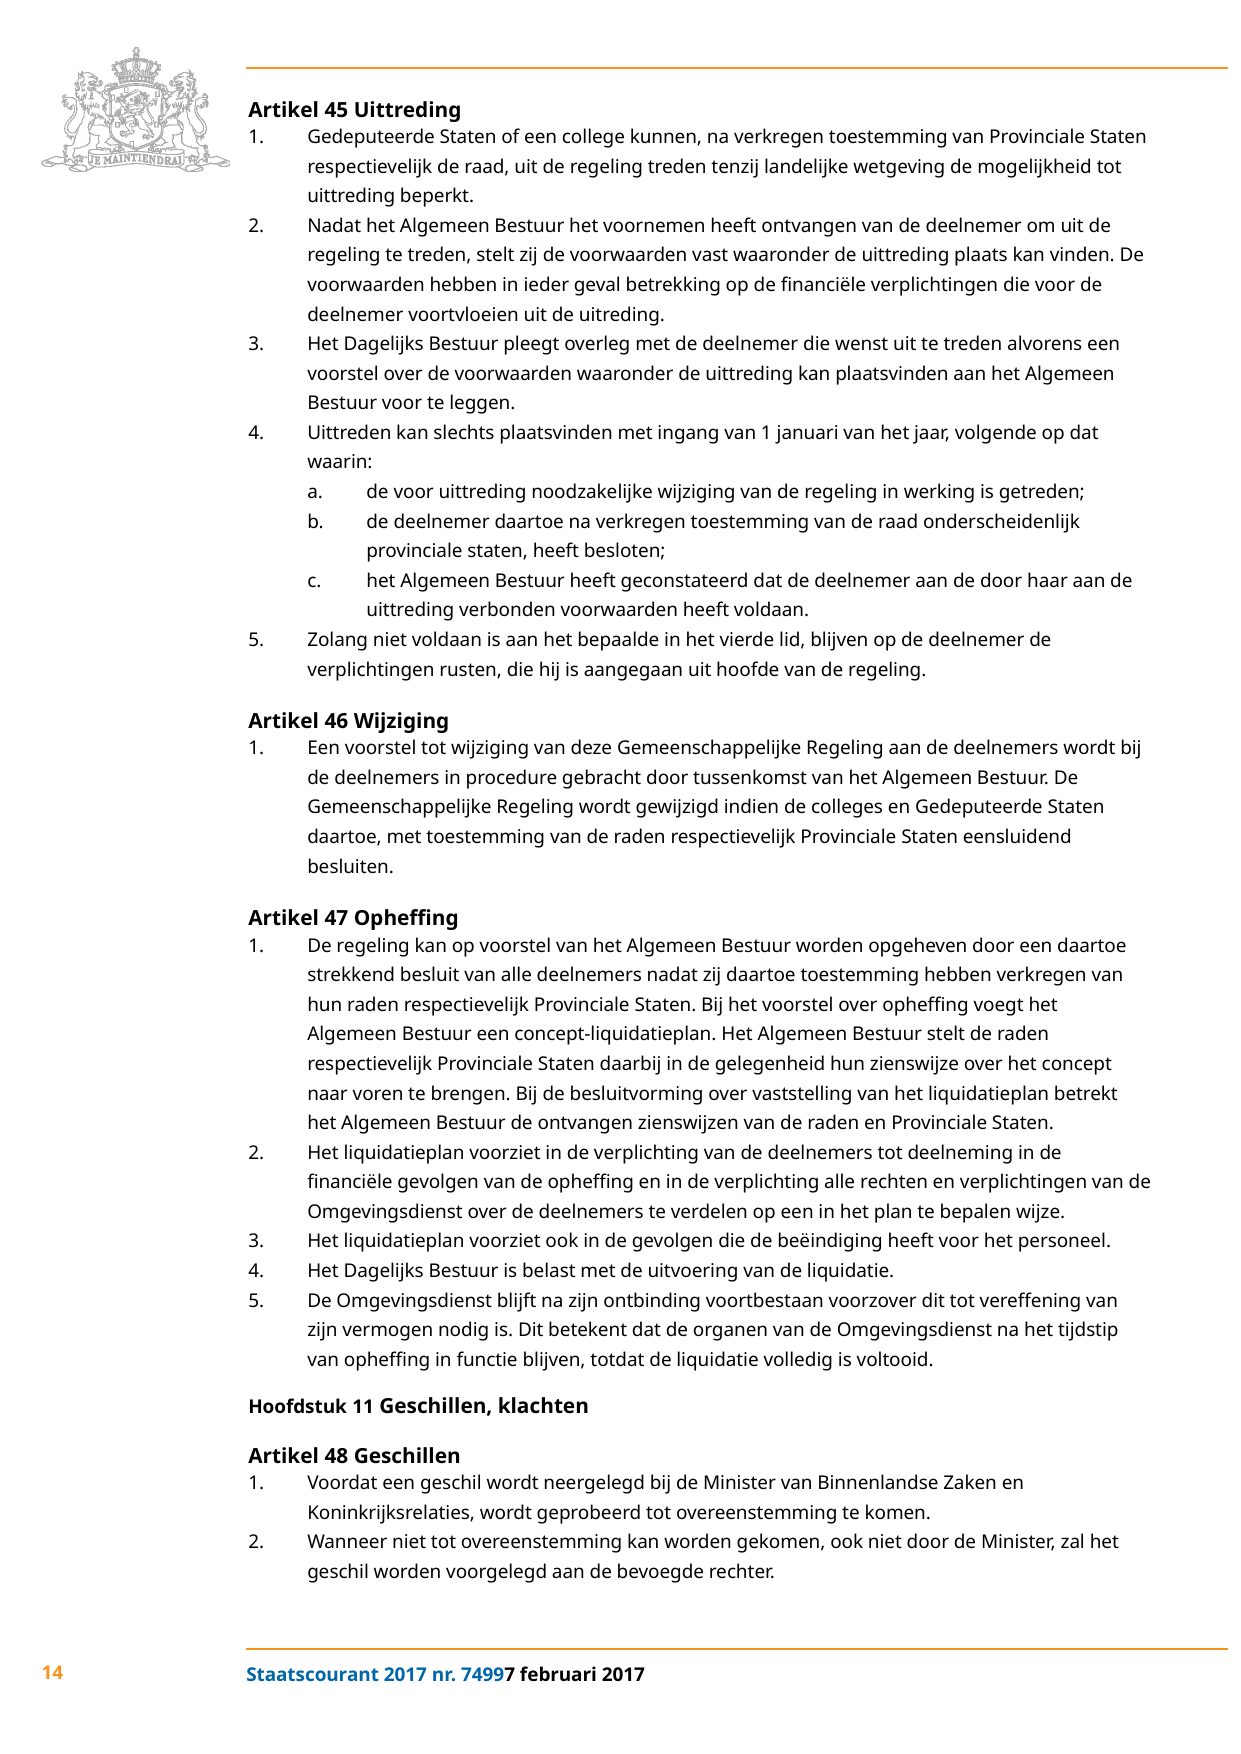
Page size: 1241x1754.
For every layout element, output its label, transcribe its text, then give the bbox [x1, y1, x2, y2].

list Nadat het Algemeen Bestuur het voornemen heeft ontvangen van de deelnemer om uit de regeling te treden, stelt zij de voorwaarden vast waaronder de uittreding plaats kan vinden. De voorwaarden hebben in ieder geval betrekking op de financiële verplichtingen die voor de deelnemer voortvloeien uit de uitreding. [248, 212, 1152, 326]
list Zolang niet voldaan is aan het bepaalde in het vierde lid, blijven op de deelnemer de verplichtingen rusten, die hij is aangegaan uit hoofde van de regeling. [248, 626, 1152, 681]
list het Algemeen Bestuur heeft geconstateerd dat de deelnemer aan de door haar aan de uittreding verbonden voorwaarden heeft voldaan. [307, 567, 1152, 622]
list Het Dagelijks Bestuur pleegt overleg met de deelnemer die wenst uit te treden alvorens een voorstel over de voorwaarden waaronder de uittreding kan plaatsvinden aan het Algemeen Bestuur voor te leggen. [248, 330, 1152, 415]
list Uittreden kan slechts plaatsvinden met ingang van 1 januari van het jaar, volgende op dat waarin: [248, 419, 1152, 474]
list Wanneer niet tot overeenstemming kan worden gekomen, ook niet door de Minister, zal het geschil worden voorgelegd aan de bevoegde rechter. [248, 1528, 1152, 1584]
list Het Dagelijks Bestuur is belast met de uitvoering van de liquidatie. [248, 1257, 1152, 1283]
text Artikel 47 Opheffing [248, 903, 1152, 932]
list Een voorstel tot wijziging van deze Gemeenschappelijke Regeling aan de deelnemers wordt bij de deelnemers in procedure gebracht door tussenkomst van het Algemeen Bestuur. De Gemeenschappelijke Regeling wordt gewijzigd indien de colleges en Gedeputeerde Staten daartoe, met toestemming van de raden respectievelijk Provinciale Staten eensluidend besluiten. [248, 734, 1152, 879]
list Het liquidatieplan voorziet ook in de gevolgen die de beëindiging heeft voor het personeel. [248, 1228, 1152, 1253]
text Artikel 48 Geschillen [248, 1441, 1152, 1469]
list De regeling kan op voorstel van het Algemeen Bestuur worden opgeheven door een daartoe strekkend besluit van alle deelnemers nadat zij daartoe toestemming hebben verkregen van hun raden respectievelijk Provinciale Staten. Bij het voorstel over opheffing voegt het Algemeen Bestuur een concept-liquidatieplan. Het Algemeen Bestuur stelt de raden respectievelijk Provinciale Staten daarbij in de gelegenheid hun zienswijze over het concept naar voren te brengen. Bij de besluitvorming over vaststelling van het liquidatieplan betrekt het Algemeen Bestuur de ontvangen zienswijzen van de raden en Provinciale Staten. [248, 932, 1152, 1135]
list De Omgevingsdienst blijft na zijn ontbinding voortbestaan voorzover dit tot vereffening van zijn vermogen nodig is. Dit betekent dat de organen van de Omgevingsdienst na het tijdstip van opheffing in functie blijven, totdat de liquidatie volledig is voltooid. [248, 1287, 1152, 1372]
picture [41, 47, 231, 172]
text Artikel 45 Uittreding [248, 95, 1152, 123]
text Hoofdstuk 11 Geschillen, klachten [248, 1392, 1152, 1420]
list de voor uittreding noodzakelijke wijziging van de regeling in werking is getreden; [307, 478, 1152, 504]
list de deelnemer daartoe na verkregen toestemming van de raad onderscheidenlijk provinciale staten, heeft besloten; [307, 508, 1152, 563]
text Artikel 46 Wijziging [248, 706, 1152, 734]
list Gedeputeerde Staten of een college kunnen, na verkregen toestemming van Provinciale Staten respectievelijk de raad, uit de regeling treden tenzij landelijke wetgeving de mogelijkheid tot uittreding beperkt. [248, 123, 1152, 208]
list Het liquidatieplan voorziet in de verplichting van de deelnemers tot deelneming in de financiële gevolgen van de opheffing en in de verplichting alle rechten en verplichtingen van de Omgevingsdienst over de deelnemers te verdelen op een in het plan te bepalen wijze. [248, 1139, 1152, 1224]
list Voordat een geschil wordt neergelegd bij de Minister van Binnenlandse Zaken en Koninkrijksrelaties, wordt geprobeerd tot overeenstemming te komen. [248, 1469, 1152, 1524]
